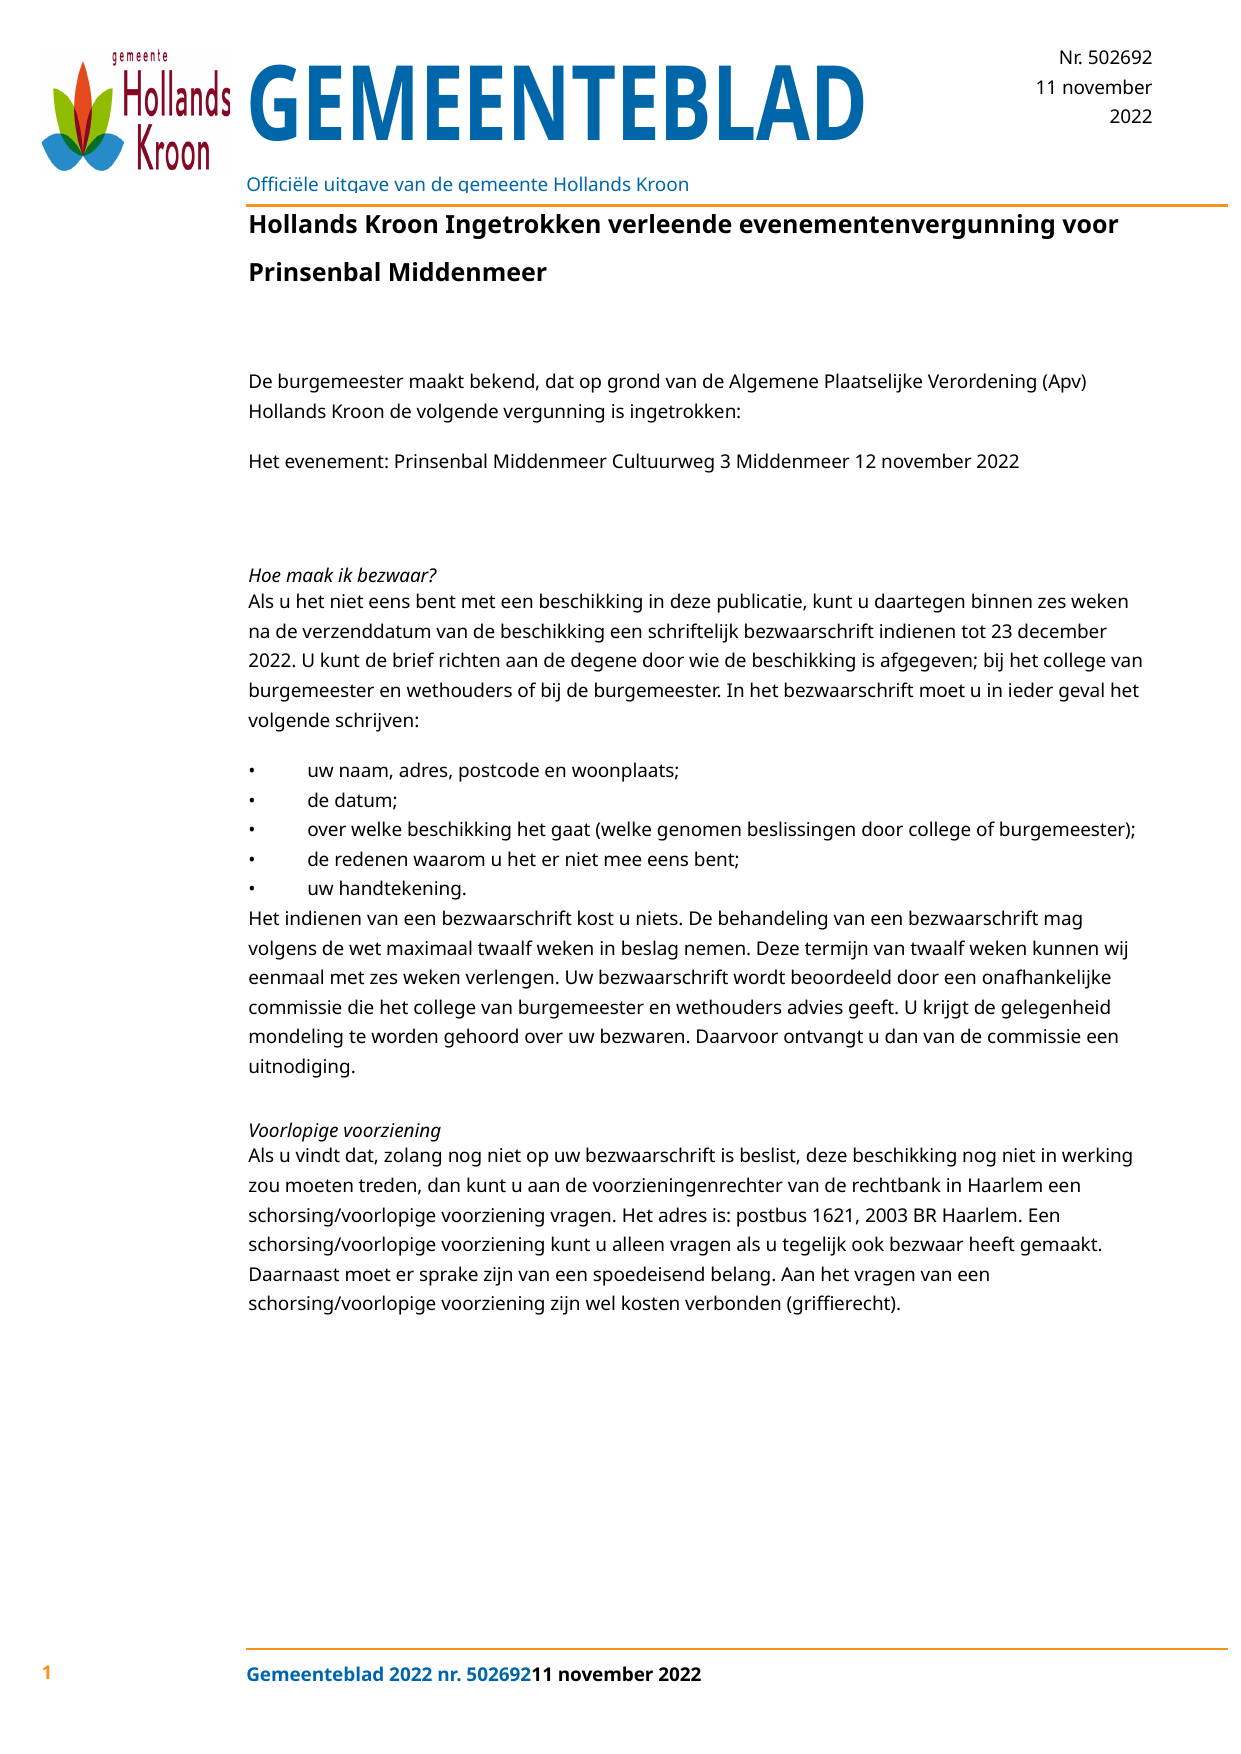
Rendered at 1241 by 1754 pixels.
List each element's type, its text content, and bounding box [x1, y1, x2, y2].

list uw handtekening. [248, 876, 1152, 901]
text Als u het niet eens bent met een beschikking in deze publicatie, kunt u daartegen binnen zes weken na de verzenddatum van de beschikking een schriftelijk bezwaarschrift indienen tot 23 december 2022. U kunt de brief richten aan de degene door wie de beschikking is afgegeven; bij het college van burgemeester en wethouders of bij de burgemeester. In het bezwaarschrift moet u in ieder geval het volgende schrijven: [248, 588, 1152, 732]
text Hollands Kroon Ingetrokken verleende evenementenvergunning voor Prinsenbal Middenmeer [248, 207, 1152, 288]
text Hoe maak ik bezwaar? [248, 563, 1152, 588]
list over welke beschikking het gaat (welke genomen beslissingen door college of burgemeester); [248, 816, 1152, 842]
list uw naam, adres, postcode en woonplaats; [248, 757, 1152, 783]
text Het indienen van een bezwaarschrift kost u niets. De behandeling van een bezwaarschrift mag volgens de wet maximaal twaalf weken in beslag nemen. Deze termijn van twaalf weken kunnen wij eenmaal met zes weken verlengen. Uw bezwaarschrift wordt beoordeeld door een onafhankelijke commissie die het college van burgemeester en wethouders advies geeft. U krijgt de gelegenheid mondeling te worden gehoord over uw bezwaren. Daarvoor ontvangt u dan van de commissie een uitnodiging. [248, 905, 1152, 1079]
text De burgemeester maakt bekend, dat op grond van de Algemene Plaatselijke Verordening (Apv) Hollands Kroon de volgende vergunning is ingetrokken: [248, 368, 1152, 424]
text Als u vindt dat, zolang nog niet op uw bezwaarschrift is beslist, deze beschikking nog niet in werking zou moeten treden, dan kunt u aan de voorzieningenrechter van de rechtbank in Haarlem een schorsing/voorlopige voorziening vragen. Het adres is: postbus 1621, 2003 BR Haarlem. Een schorsing/voorlopige voorziening kunt u alleen vragen als u tegelijk ook bezwaar heeft gemaakt. Daarnaast moet er sprake zijn van een spoedeisend belang. Aan het vragen van een schorsing/voorlopige voorziening zijn wel kosten verbonden (griffierecht). [248, 1143, 1152, 1316]
list de datum; [248, 787, 1152, 812]
text Het evenement: Prinsenbal Middenmeer Cultuurweg 3 Middenmeer 12 november 2022 [248, 448, 1152, 474]
text Voorlopige voorziening [248, 1117, 1152, 1143]
list de redenen waarom u het er niet mee eens bent; [248, 846, 1152, 872]
picture [41, 47, 231, 172]
